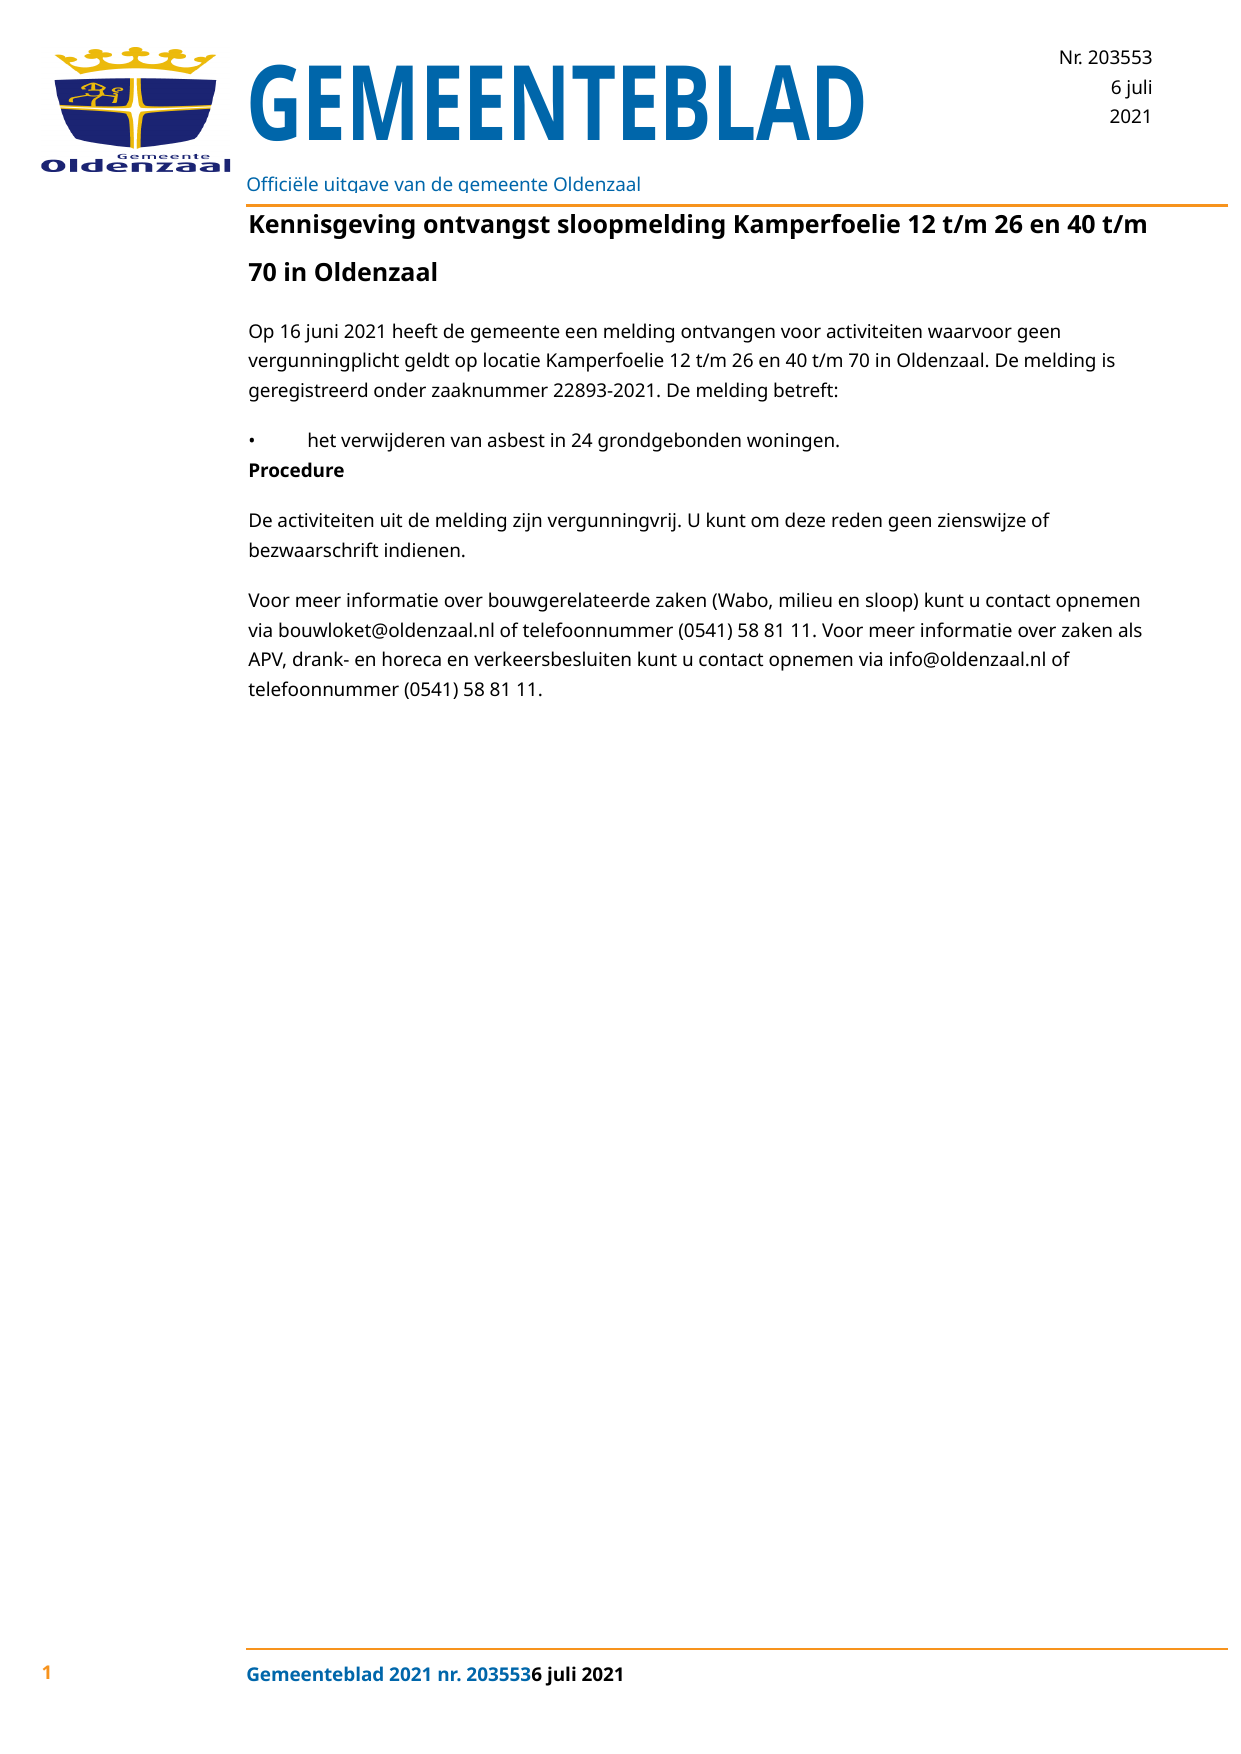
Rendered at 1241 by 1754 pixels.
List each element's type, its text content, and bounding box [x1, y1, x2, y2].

text Op 16 juni 2021 heeft de gemeente een melding ontvangen voor activiteiten waarvoor geen vergunningplicht geldt op locatie Kamperfoelie 12 t/m 26 en 40 t/m 70 in Oldenzaal. De melding is geregistreerd onder zaaknummer 22893-2021. De melding betreft: [248, 318, 1152, 403]
text De activiteiten uit de melding zijn vergunningvrij. U kunt om deze reden geen zienswijze of bezwaarschrift indienen. [248, 507, 1152, 563]
picture [41, 47, 231, 172]
list het verwijderen van asbest in 24 grondgebonden woningen. [248, 427, 1152, 453]
text Voor meer informatie over bouwgerelateerde zaken (Wabo, milieu en sloop) kunt u contact opnemen via bouwloket@oldenzaal.nl of telefoonnummer (0541) 58 81 11. Voor meer informatie over zaken als APV, drank- en horeca en verkeersbesluiten kunt u contact opnemen via info@oldenzaal.nl of telefoonnummer (0541) 58 81 11. [248, 587, 1152, 702]
text Procedure [248, 457, 1152, 483]
text Kennisgeving ontvangst sloopmelding Kamperfoelie 12 t/m 26 en 40 t/m 70 in Oldenzaal [248, 207, 1152, 288]
